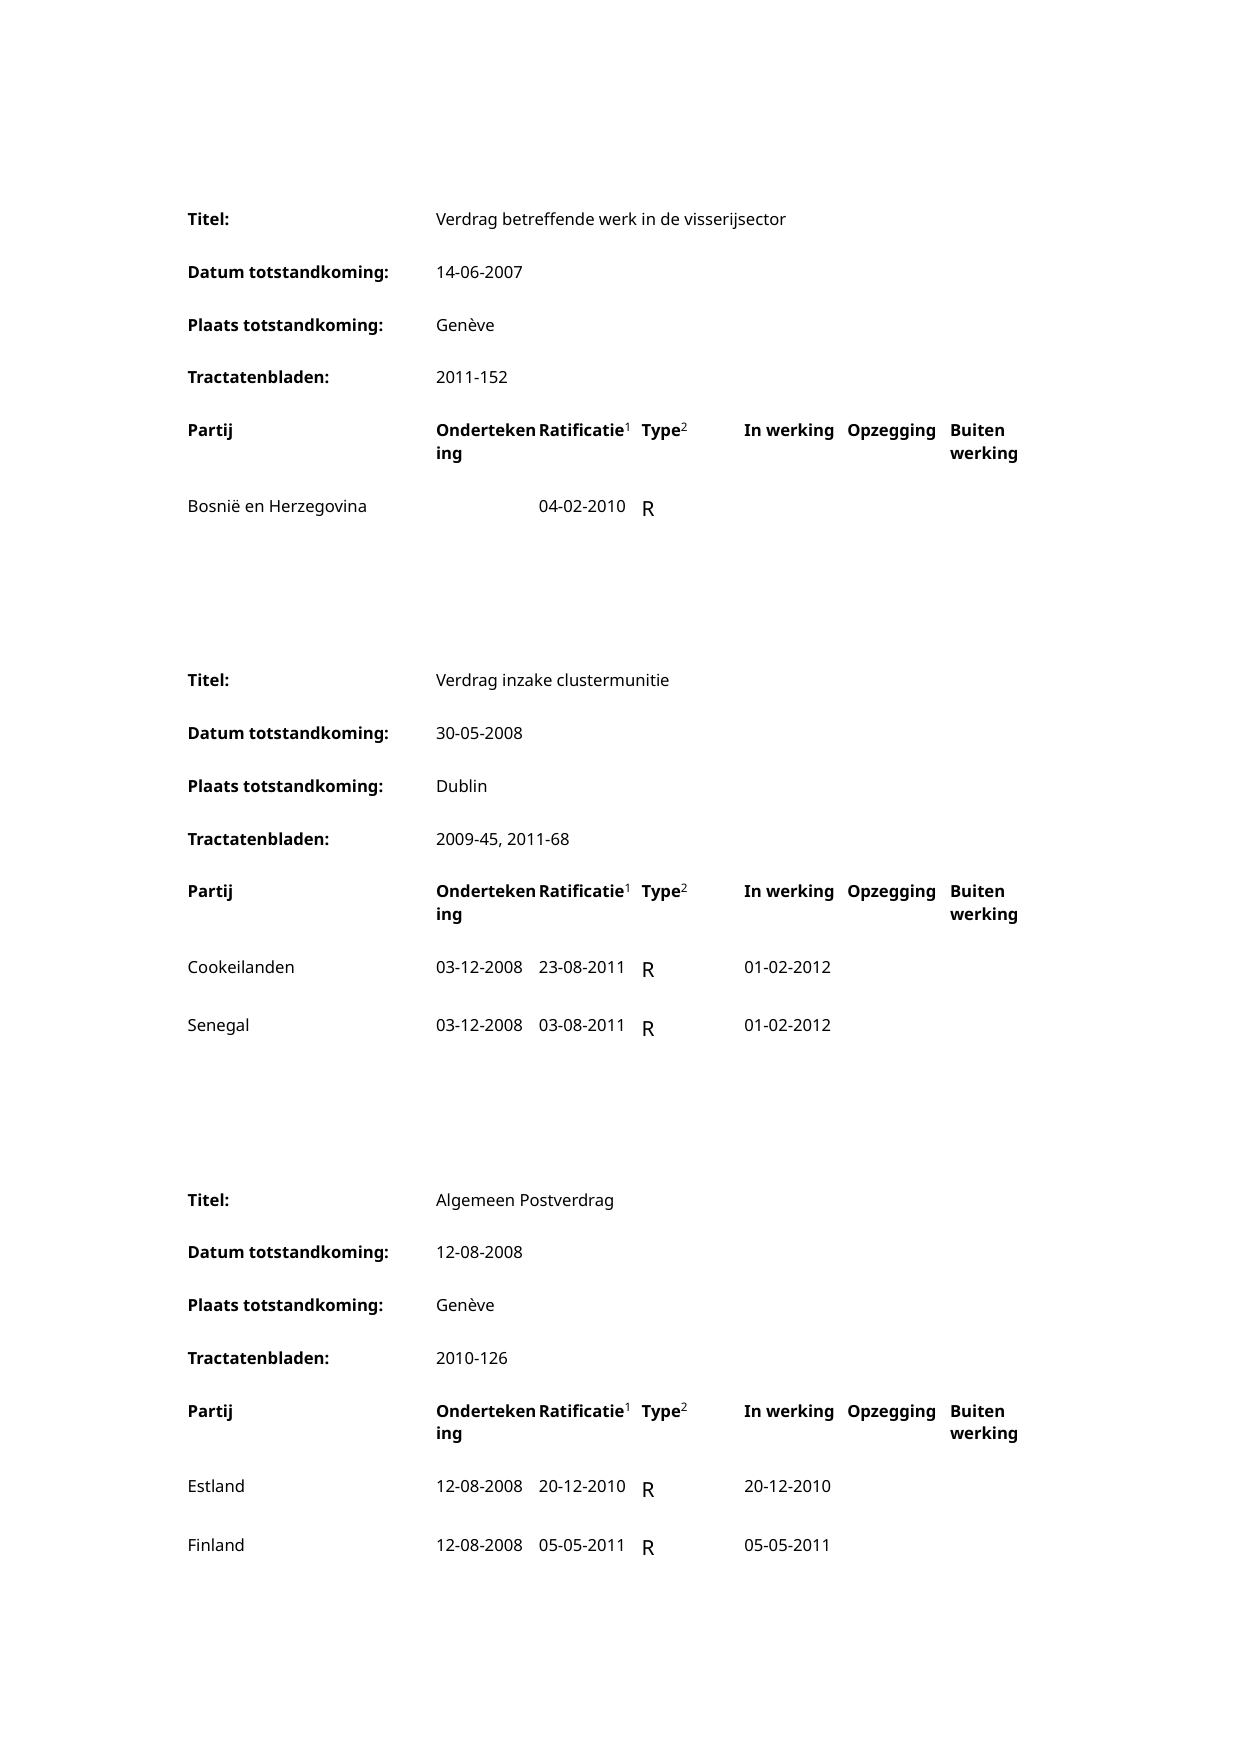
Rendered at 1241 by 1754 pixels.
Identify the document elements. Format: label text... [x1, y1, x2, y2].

table_cell In werking [744, 1399, 847, 1475]
table_cell 12-08-2008 [436, 1475, 539, 1533]
table_cell [744, 494, 847, 553]
table_cell Tractatenbladen: [188, 827, 436, 880]
table_cell 2010-126 [436, 1347, 1053, 1399]
table_cell Senegal [188, 1014, 436, 1072]
table_cell Plaats totstandkoming: [188, 1294, 436, 1347]
table_header Titel: [188, 669, 436, 722]
table_cell Plaats totstandkoming: [188, 774, 436, 827]
table_header Verdrag betreffende werk in de visserijsector [436, 208, 1053, 261]
table_cell Datum totstandkoming: [188, 1241, 436, 1294]
table_cell Genève [436, 313, 1053, 366]
table_cell Finland [188, 1533, 436, 1592]
table_cell Opzegging [847, 880, 950, 955]
table_cell 03-08-2011 [539, 1014, 641, 1072]
table_cell 01-02-2012 [744, 1014, 847, 1072]
table_cell Tractatenbladen: [188, 1347, 436, 1399]
table_cell [950, 494, 1053, 553]
table_cell Buiten werking [950, 419, 1053, 494]
table_cell 30-05-2008 [436, 722, 1053, 774]
table_cell [950, 1475, 1053, 1533]
table_cell Type2 [641, 880, 744, 955]
table_cell 05-05-2011 [539, 1533, 641, 1592]
table_cell 2011-152 [436, 366, 1053, 419]
table_cell R [641, 1014, 744, 1072]
table_cell R [641, 955, 744, 1014]
table_cell In werking [744, 419, 847, 494]
table_cell Partij [188, 880, 436, 955]
table_cell 2009-45, 2011-68 [436, 827, 1053, 880]
table_cell [436, 494, 539, 553]
table_cell Buiten werking [950, 880, 1053, 955]
table_cell 03-12-2008 [436, 1014, 539, 1072]
table_cell 12-08-2008 [436, 1241, 1053, 1294]
table_cell Ondertekening [436, 880, 539, 955]
table_cell R [641, 494, 744, 553]
table_cell Partij [188, 1399, 436, 1475]
table_cell Tractatenbladen: [188, 366, 436, 419]
table_cell 01-02-2012 [744, 955, 847, 1014]
table_header Titel: [188, 208, 436, 261]
table_cell [950, 1533, 1053, 1592]
table_cell Ratificatie1 [539, 419, 641, 494]
table_cell Ratificatie1 [539, 880, 641, 955]
table_cell Plaats totstandkoming: [188, 313, 436, 366]
table_cell [847, 1475, 950, 1533]
table_cell Dublin [436, 774, 1053, 827]
table_cell Ondertekening [436, 419, 539, 494]
table_cell Ratificatie1 [539, 1399, 641, 1475]
table_cell Type2 [641, 419, 744, 494]
table_cell 03-12-2008 [436, 955, 539, 1014]
table_cell Datum totstandkoming: [188, 261, 436, 313]
table_cell Buiten werking [950, 1399, 1053, 1475]
table_cell Type2 [641, 1399, 744, 1475]
table_cell Genève [436, 1294, 1053, 1347]
table_cell Opzegging [847, 1399, 950, 1475]
table_cell R [641, 1475, 744, 1533]
table_cell Ondertekening [436, 1399, 539, 1475]
table_header Verdrag inzake clustermunitie [436, 669, 1053, 722]
table_cell 20-12-2010 [539, 1475, 641, 1533]
table_header Algemeen Postverdrag [436, 1189, 1053, 1241]
table_cell Cookeilanden [188, 955, 436, 1014]
table_cell In werking [744, 880, 847, 955]
table_header Titel: [188, 1189, 436, 1241]
table_cell Estland [188, 1475, 436, 1533]
table_cell Datum totstandkoming: [188, 722, 436, 774]
table_cell [950, 1014, 1053, 1072]
table_cell 23-08-2011 [539, 955, 641, 1014]
table_cell 20-12-2010 [744, 1475, 847, 1533]
table_cell 05-05-2011 [744, 1533, 847, 1592]
table_cell R [641, 1533, 744, 1592]
table_cell 04-02-2010 [539, 494, 641, 553]
table_cell Partij [188, 419, 436, 494]
table_cell 12-08-2008 [436, 1533, 539, 1592]
table_cell 14-06-2007 [436, 261, 1053, 313]
table_cell Bosnië en Herzegovina [188, 494, 436, 553]
table_cell [847, 955, 950, 1014]
table_cell [847, 1533, 950, 1592]
table_cell [950, 955, 1053, 1014]
table_cell [847, 1014, 950, 1072]
table_cell Opzegging [847, 419, 950, 494]
table_cell [847, 494, 950, 553]
